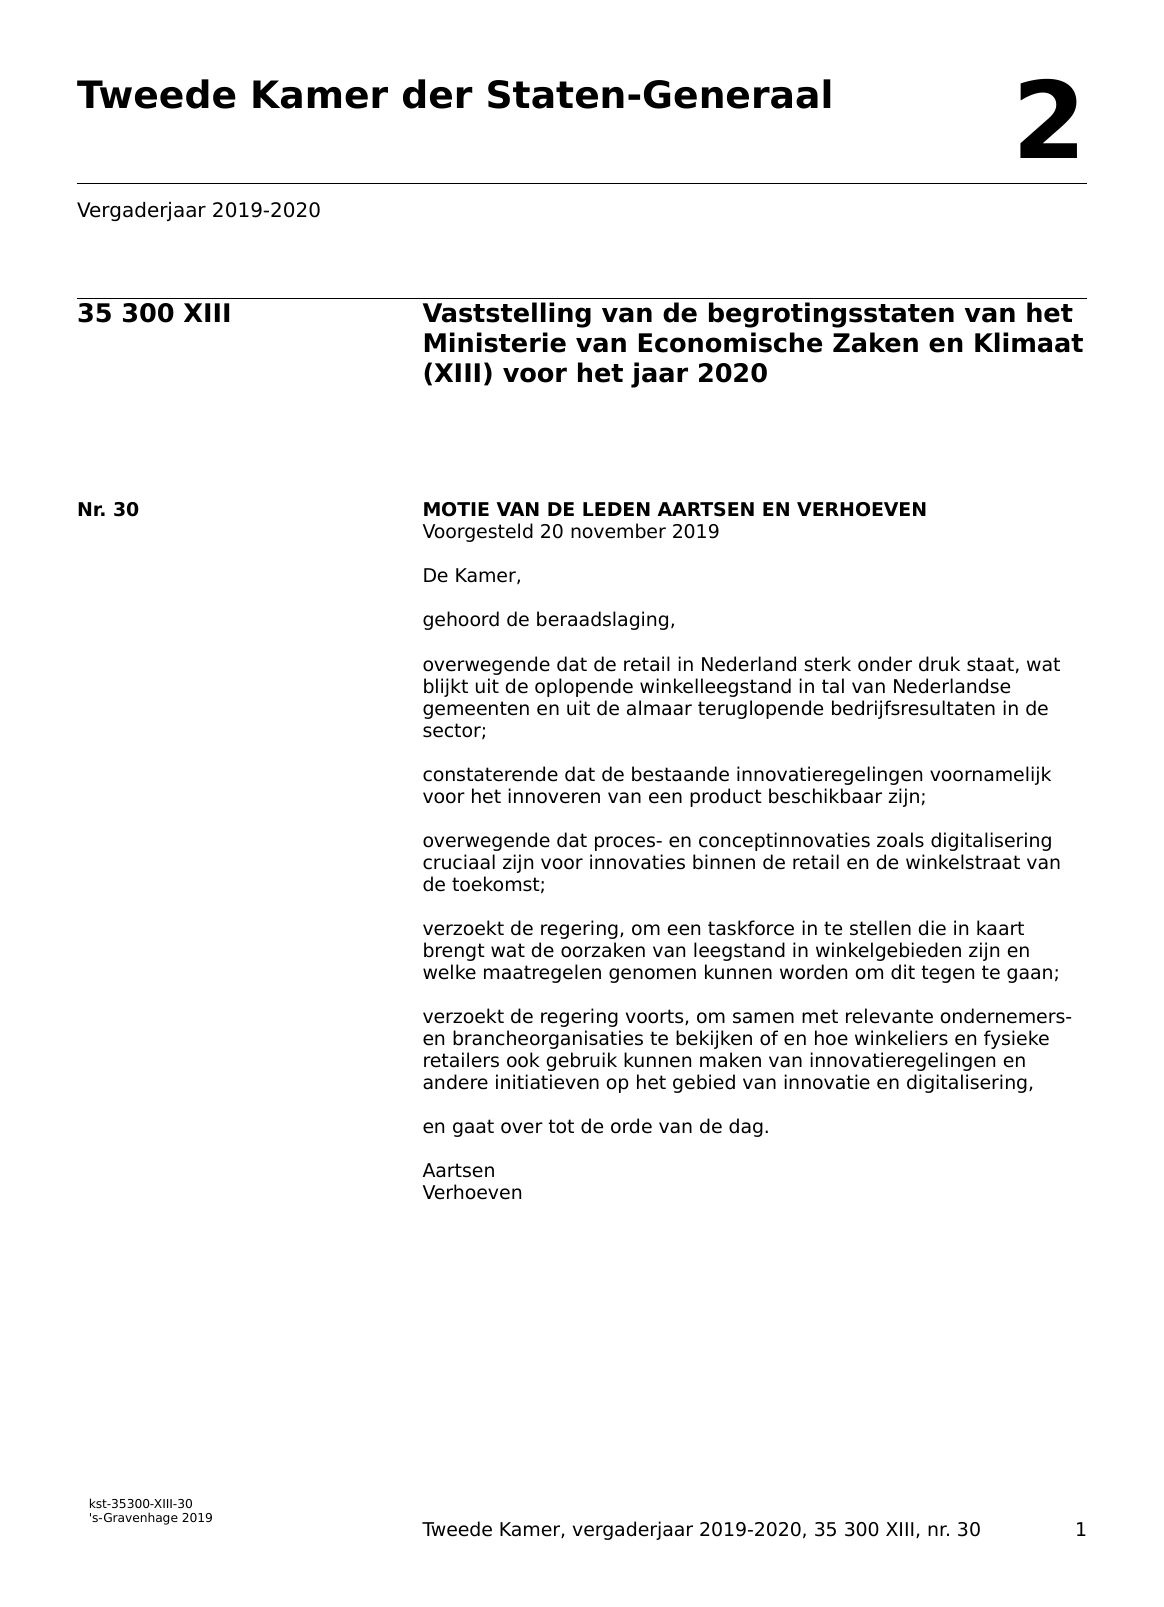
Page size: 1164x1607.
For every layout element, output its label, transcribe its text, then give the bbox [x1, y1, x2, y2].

table_header 2 [886, 59, 1087, 183]
text De Kamer, [422, 565, 1087, 587]
text Verhoeven [422, 1182, 1087, 1204]
text constaterende dat de bestaande innovatieregelingen voornamelijk voor het innoveren van een product beschikbaar zijn; [422, 764, 1087, 808]
text verzoekt de regering voorts, om samen met relevante ondernemers- en brancheorganisaties te bekijken of en hoe winkeliers en fysieke retailers ook gebruik kunnen maken van innovatieregelingen en andere initiatieven op het gebied van innovatie en digitalisering, [422, 1006, 1087, 1094]
text verzoekt de regering, om een taskforce in te stellen die in kaart brengt wat de oorzaken van leegstand in winkelgebieden zijn en welke maatregelen genomen kunnen worden om dit tegen te gaan; [422, 918, 1087, 984]
subtitle Nr. 30 MOTIE VAN DE LEDEN AARTSEN EN VERHOEVEN [77, 499, 1087, 521]
text en gaat over tot de orde van de dag. [422, 1116, 1087, 1138]
text overwegende dat proces- en conceptinnovaties zoals digitalisering cruciaal zijn voor innovaties binnen de retail en de winkelstraat van de toekomst; [422, 830, 1087, 896]
text kst-35300-XIII-30 [88, 1497, 323, 1511]
table_header Tweede Kamer der Staten-Generaal [77, 59, 886, 183]
table_cell Vergaderjaar 2019-2020 [77, 184, 1087, 298]
subtitle 35 300 XIII Vaststelling van de begrotingsstaten van het Ministerie van Economische Zaken en Klimaat (XIII) voor het jaar 2020 [77, 299, 1087, 388]
text Aartsen [422, 1160, 1087, 1182]
text overwegende dat de retail in Nederland sterk onder druk staat, wat blijkt uit de oplopende winkelleegstand in tal van Nederlandse gemeenten en uit de almaar teruglopende bedrijfsresultaten in de sector; [422, 653, 1087, 741]
text gehoord de beraadslaging, [422, 609, 1087, 631]
text Voorgesteld 20 november 2019 [422, 521, 1087, 543]
text 's-Gravenhage 2019 [88, 1511, 323, 1525]
